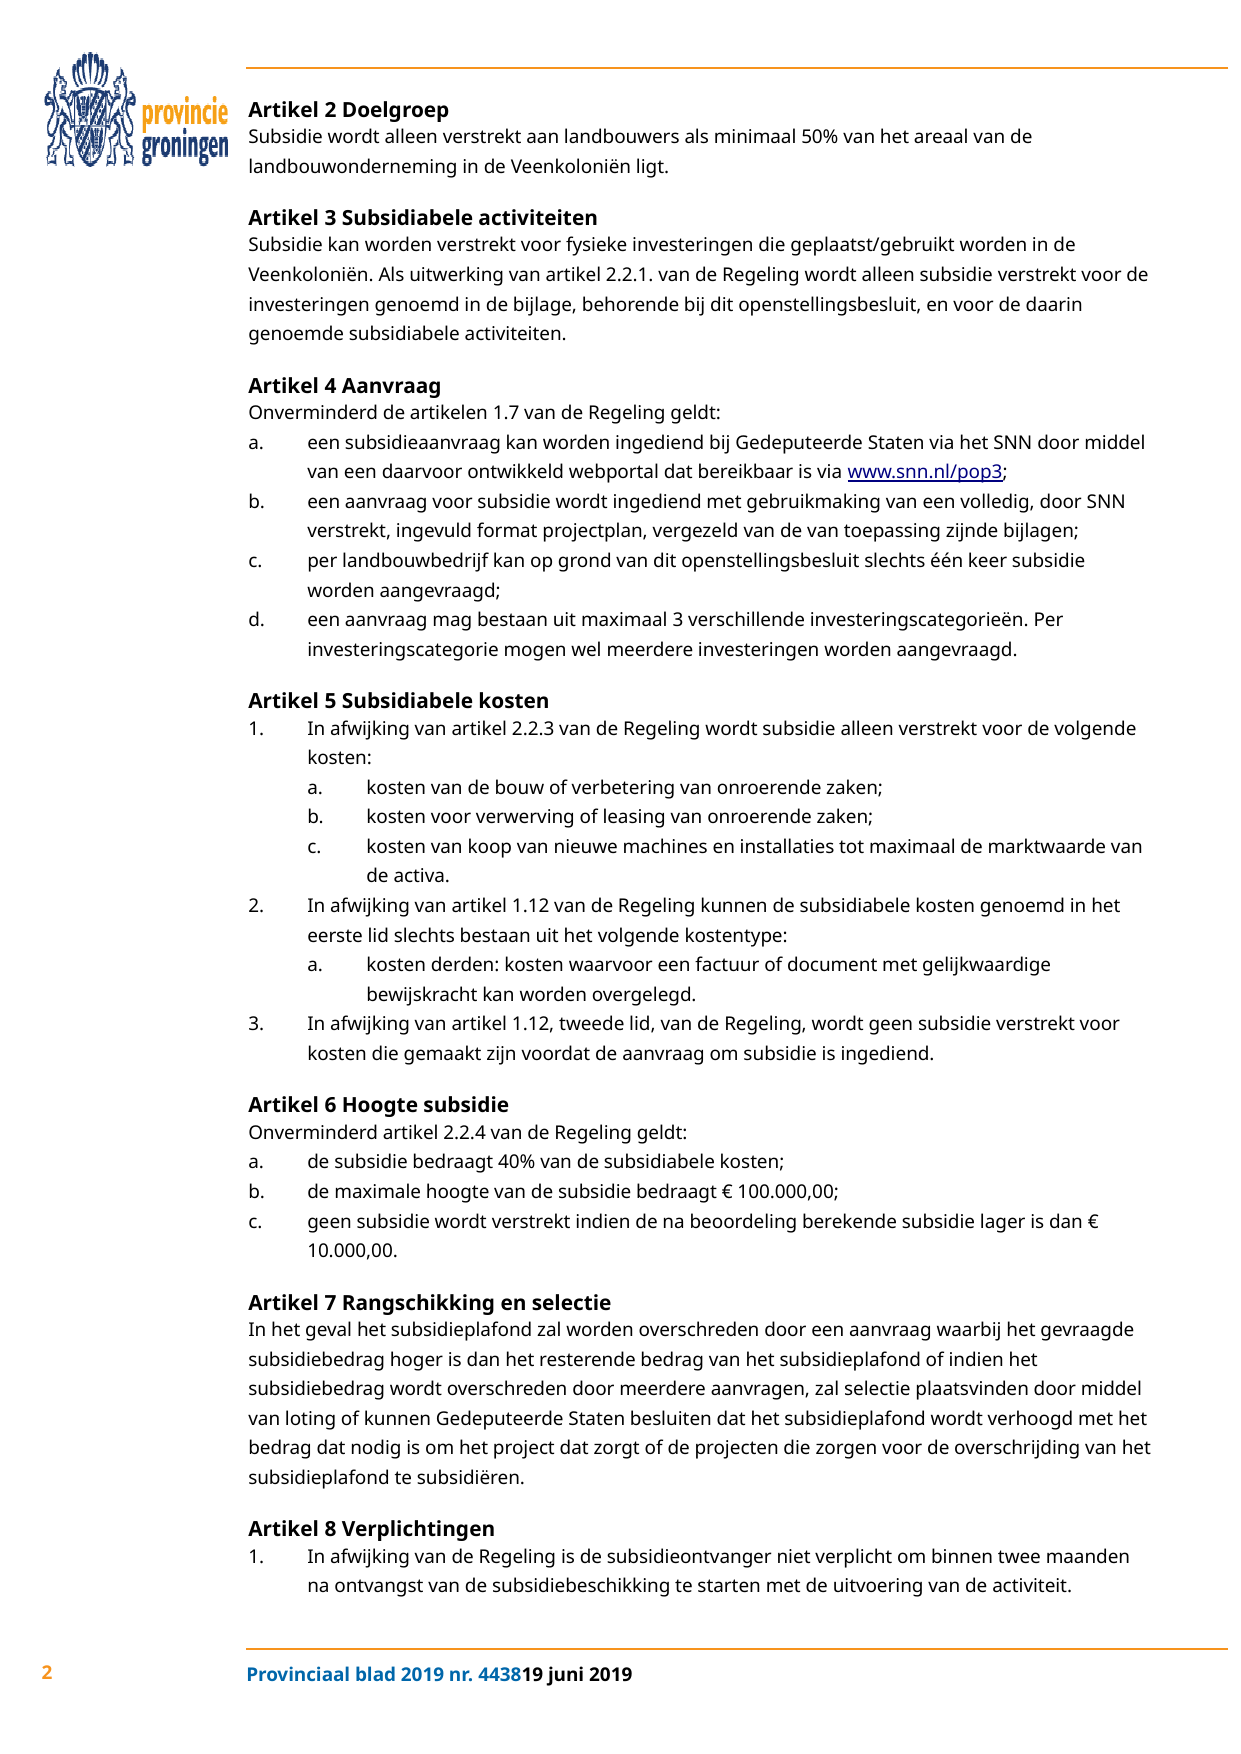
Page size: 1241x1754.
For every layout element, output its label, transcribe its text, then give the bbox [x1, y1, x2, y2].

text In het geval het subsidieplafond zal worden overschreden door een aanvraag waarbij het gevraagde subsidiebedrag hoger is dan het resterende bedrag van het subsidieplafond of indien het subsidiebedrag wordt overschreden door meerdere aanvragen, zal selectie plaatsvinden door middel van loting of kunnen Gedeputeerde Staten besluiten dat het subsidieplafond wordt verhoogd met het bedrag dat nodig is om het project dat zorgt of de projecten die zorgen voor de overschrijding van het subsidieplafond te subsidiëren. [248, 1316, 1152, 1490]
list In afwijking van artikel 1.12 van de Regeling kunnen de subsidiabele kosten genoemd in het eerste lid slechts bestaan uit het volgende kostentype: [248, 892, 1152, 948]
list de subsidie bedraagt 40% van de subsidiabele kosten; [248, 1149, 1152, 1174]
text Artikel 6 Hoogte subsidie [248, 1091, 1152, 1119]
text Onverminderd artikel 2.2.4 van de Regeling geldt: [248, 1119, 1152, 1145]
list een aanvraag mag bestaan uit maximaal 3 verschillende investeringscategorieën. Per investeringscategorie mogen wel meerdere investeringen worden aangevraagd. [248, 606, 1152, 662]
list In afwijking van artikel 1.12, tweede lid, van de Regeling, wordt geen subsidie verstrekt voor kosten die gemaakt zijn voordat de aanvraag om subsidie is ingediend. [248, 1011, 1152, 1066]
text Subsidie wordt alleen verstrekt aan landbouwers als minimaal 50% van het areaal van de landbouwonderneming in de Veenkoloniën ligt. [248, 123, 1152, 178]
text Artikel 3 Subsidiabele activiteiten [248, 203, 1152, 232]
list kosten derden: kosten waarvoor een factuur of document met gelijkwaardige bewijskracht kan worden overgelegd. [307, 951, 1152, 1007]
list een aanvraag voor subsidie wordt ingediend met gebruikmaking van een volledig, door SNN verstrekt, ingevuld format projectplan, vergezeld van de van toepassing zijnde bijlagen; [248, 488, 1152, 543]
text Artikel 4 Aanvraag [248, 371, 1152, 399]
list In afwijking van de Regeling is de subsidieontvanger niet verplicht om binnen twee maanden na ontvangst van de subsidiebeschikking te starten met de uitvoering van de activiteit. [248, 1543, 1152, 1598]
list de maximale hoogte van de subsidie bedraagt € 100.000,00; [248, 1178, 1152, 1204]
text Artikel 2 Doelgroep [248, 95, 1152, 123]
list per landbouwbedrijf kan op grond van dit openstellingsbesluit slechts één keer subsidie worden aangevraagd; [248, 547, 1152, 602]
text Artikel 7 Rangschikking en selectie [248, 1288, 1152, 1316]
text Artikel 5 Subsidiabele kosten [248, 686, 1152, 715]
list geen subsidie wordt verstrekt indien de na beoordeling berekende subsidie lager is dan € 10.000,00. [248, 1208, 1152, 1263]
list een subsidieaanvraag kan worden ingediend bij Gedeputeerde Staten via het SNN door middel van een daarvoor ontwikkeld webportal dat bereikbaar is via www.snn.nl/pop3; [248, 429, 1152, 484]
text Subsidie kan worden verstrekt voor fysieke investeringen die geplaatst/gebruikt worden in de Veenkoloniën. Als uitwerking van artikel 2.2.1. van de Regeling wordt alleen subsidie verstrekt voor de investeringen genoemd in de bijlage, behorende bij dit openstellingsbesluit, en voor de daarin genoemde subsidiabele activiteiten. [248, 232, 1152, 346]
list kosten voor verwerving of leasing van onroerende zaken; [307, 803, 1152, 829]
text Onverminderd de artikelen 1.7 van de Regeling geldt: [248, 399, 1152, 425]
list kosten van koop van nieuwe machines en installaties tot maximaal de marktwaarde van de activa. [307, 833, 1152, 888]
text Artikel 8 Verplichtingen [248, 1514, 1152, 1543]
list In afwijking van artikel 2.2.3 van de Regeling wordt subsidie alleen verstrekt voor de volgende kosten: [248, 715, 1152, 770]
picture [41, 47, 231, 172]
list kosten van de bouw of verbetering van onroerende zaken; [307, 774, 1152, 800]
